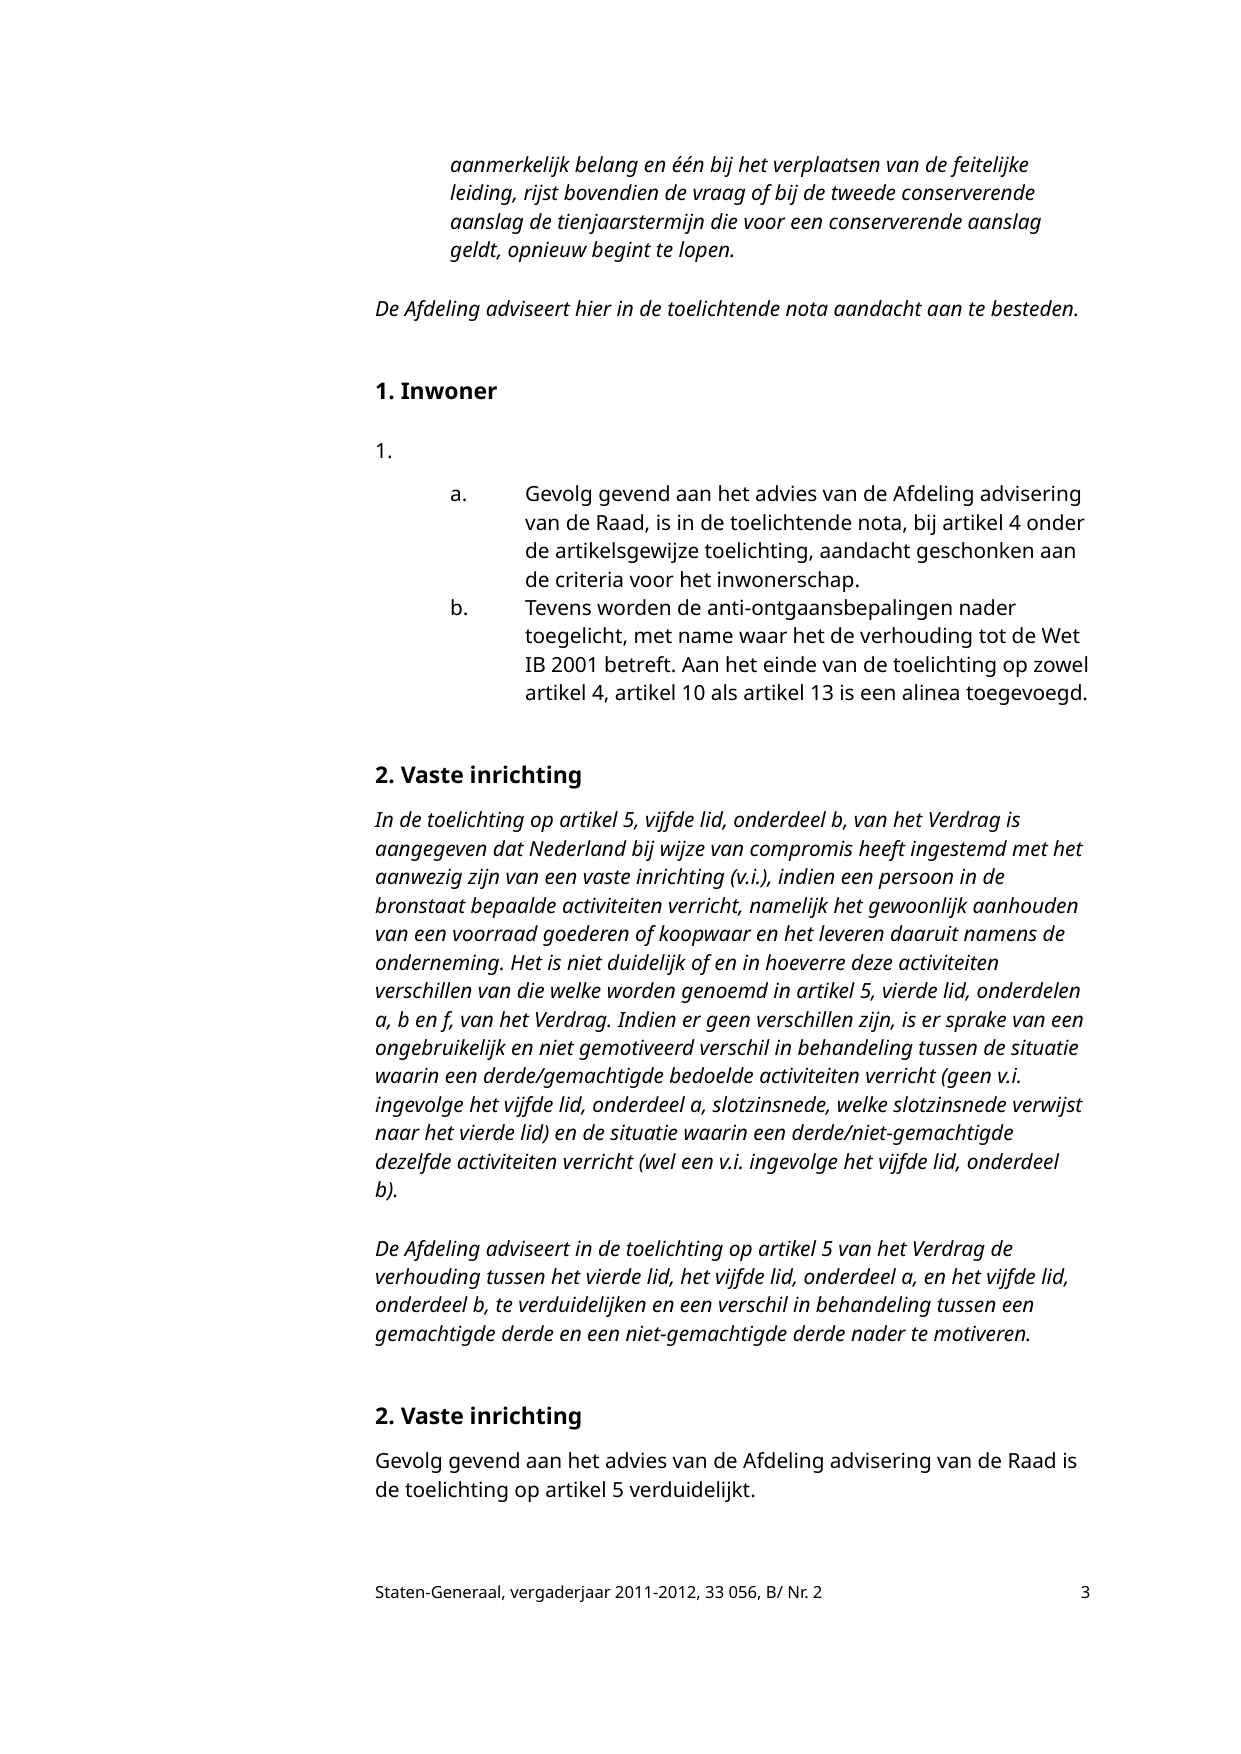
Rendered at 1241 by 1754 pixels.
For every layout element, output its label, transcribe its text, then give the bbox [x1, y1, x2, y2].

list Gevolg gevend aan het advies van de Afdeling advisering van de Raad, is in de toelichtende nota, bij artikel 4 onder de artikelsgewijze toelichting, aandacht geschonken aan de criteria voor het inwonerschap. [450, 479, 1090, 593]
subtitle 2. Vaste inrichting [375, 759, 1090, 791]
text Gevolg gevend aan het advies van de Afdeling advisering van de Raad is de toelichting op artikel 5 verduidelijkt. [375, 1446, 1090, 1503]
subtitle 2. Vaste inrichting [375, 1400, 1090, 1431]
text De Afdeling adviseert hier in de toelichtende nota aandacht aan te besteden. [375, 294, 1090, 322]
list Tevens worden de anti-ontgaansbepalingen nader toegelicht, met name waar het de verhouding tot de Wet IB 2001 betreft. Aan het einde van de toelichting op zowel artikel 4, artikel 10 als artikel 13 is een alinea toegevoegd. [450, 593, 1090, 707]
text De Afdeling adviseert in de toelichting op artikel 5 van het Verdrag de verhouding tussen het vierde lid, het vijfde lid, onderdeel a, en het vijfde lid, onderdeel b, te verduidelijken en een verschil in behandeling tussen een gemachtigde derde en een niet-gemachtigde derde nader te motiveren. [375, 1234, 1090, 1347]
subtitle 1. Inwoner [375, 375, 1090, 406]
list aanmerkelijk belang en één bij het verplaatsen van de feitelijke leiding, rijst bovendien de vraag of bij de tweede conserverende aanslag de tienjaarstermijn die voor een conserverende aanslag geldt, opnieuw begint te lopen. [375, 150, 1090, 264]
text In de toelichting op artikel 5, vijfde lid, onderdeel b, van het Verdrag is aangegeven dat Nederland bij wijze van compromis heeft ingestemd met het aanwezig zijn van een vaste inrichting (v.i.), indien een persoon in de bronstaat bepaalde activiteiten verricht, namelijk het gewoonlijk aanhouden van een voorraad goederen of koopwaar en het leveren daaruit namens de onderneming. Het is niet duidelijk of en in hoeverre deze activiteiten verschillen van die welke worden genoemd in artikel 5, vierde lid, onderdelen a, b en f, van het Verdrag. Indien er geen verschillen zijn, is er sprake van een ongebruikelijk en niet gemotiveerd verschil in behandeling tussen de situatie waarin een derde/gemachtigde bedoelde activiteiten verricht (geen v.i. ingevolge het vijfde lid, onderdeel a, slotzinsnede, welke slotzinsnede verwijst naar het vierde lid) en de situatie waarin een derde/niet-gemachtigde dezelfde activiteiten verricht (wel een v.i. ingevolge het vijfde lid, onderdeel b). [375, 806, 1090, 1204]
